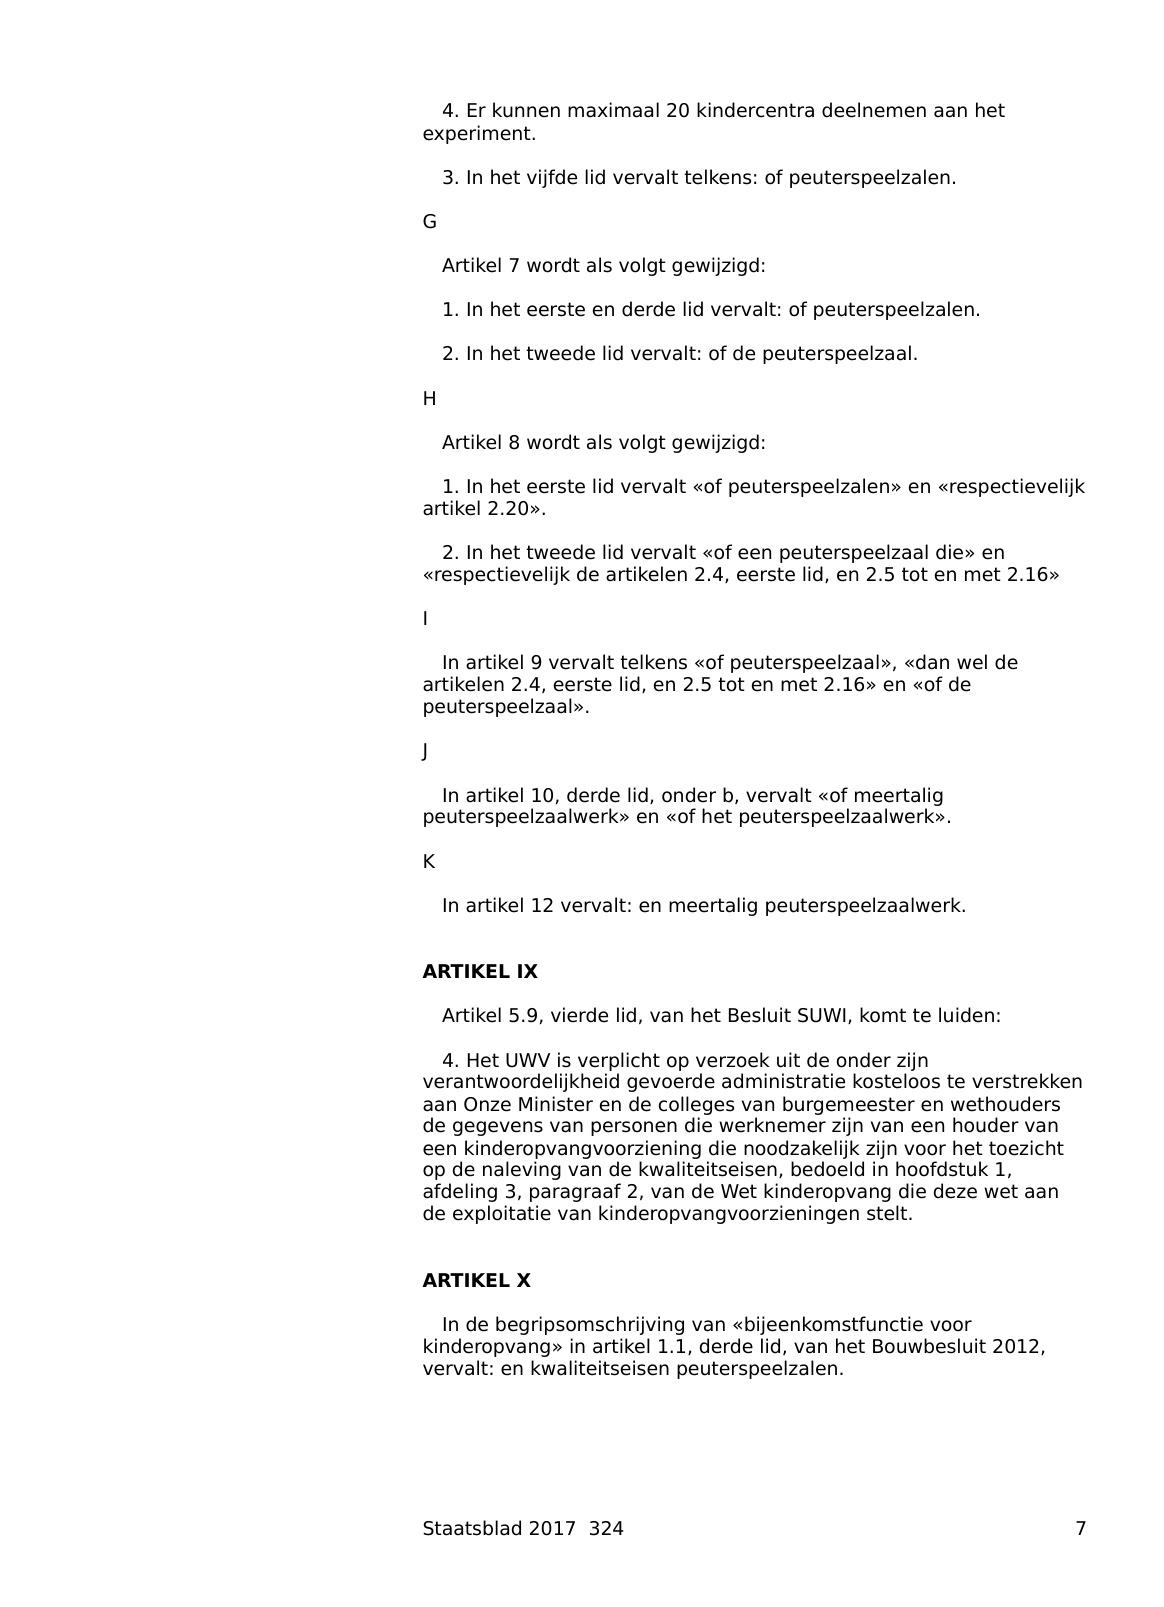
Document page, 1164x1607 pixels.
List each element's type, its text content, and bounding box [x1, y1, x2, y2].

text 2. In het tweede lid vervalt «of een peuterspeelzaal die» en «respectievelijk de artikelen 2.4, eerste lid, en 2.5 tot en met 2.16» [422, 542, 1087, 586]
text Artikel 5.9, vierde lid, van het Besluit SUWI, komt te luiden: [422, 1005, 1087, 1027]
text Artikel 7 wordt als volgt gewijzigd: [422, 255, 1087, 277]
text 1. In het eerste en derde lid vervalt: of peuterspeelzalen. [422, 299, 1087, 321]
subtitle ARTIKEL X [422, 1270, 1087, 1292]
text H [422, 387, 1087, 409]
text 1. In het eerste lid vervalt «of peuterspeelzalen» en «respectievelijk artikel 2.20». [422, 476, 1087, 520]
text In artikel 9 vervalt telkens «of peuterspeelzaal», «dan wel de artikelen 2.4, eerste lid, en 2.5 tot en met 2.16» en «of de peuterspeelzaal». [422, 652, 1087, 718]
text In artikel 10, derde lid, onder b, vervalt «of meertalig peuterspeelzaalwerk» en «of het peuterspeelzaalwerk». [422, 784, 1087, 828]
text In de begripsomschrijving van «bijeenkomstfunctie voor kinderopvang» in artikel 1.1, derde lid, van het Bouwbesluit 2012, vervalt: en kwaliteitseisen peuterspeelzalen. [422, 1314, 1087, 1380]
text 2. In het tweede lid vervalt: of de peuterspeelzaal. [422, 343, 1087, 365]
text K [422, 851, 1087, 873]
text 3. In het vijfde lid vervalt telkens: of peuterspeelzalen. [422, 167, 1087, 188]
text G [422, 211, 1087, 233]
text J [422, 740, 1087, 762]
text I [422, 608, 1087, 630]
subtitle ARTIKEL IX [422, 961, 1087, 983]
text 4. Er kunnen maximaal 20 kindercentra deelnemen aan het experiment. [422, 100, 1087, 144]
text Artikel 8 wordt als volgt gewijzigd: [422, 432, 1087, 453]
text 4. Het UWV is verplicht op verzoek uit de onder zijn verantwoordelijkheid gevoerde administratie kosteloos te verstrekken aan Onze Minister en de colleges van burgemeester en wethouders de gegevens van personen die werknemer zijn van een houder van een kinderopvangvoorziening die noodzakelijk zijn voor het toezicht op de naleving van de kwaliteitseisen, bedoeld in hoofdstuk 1, afdeling 3, paragraaf 2, van de Wet kinderopvang die deze wet aan de exploitatie van kinderopvangvoorzieningen stelt. [422, 1049, 1087, 1225]
text In artikel 12 vervalt: en meertalig peuterspeelzaalwerk. [422, 895, 1087, 917]
